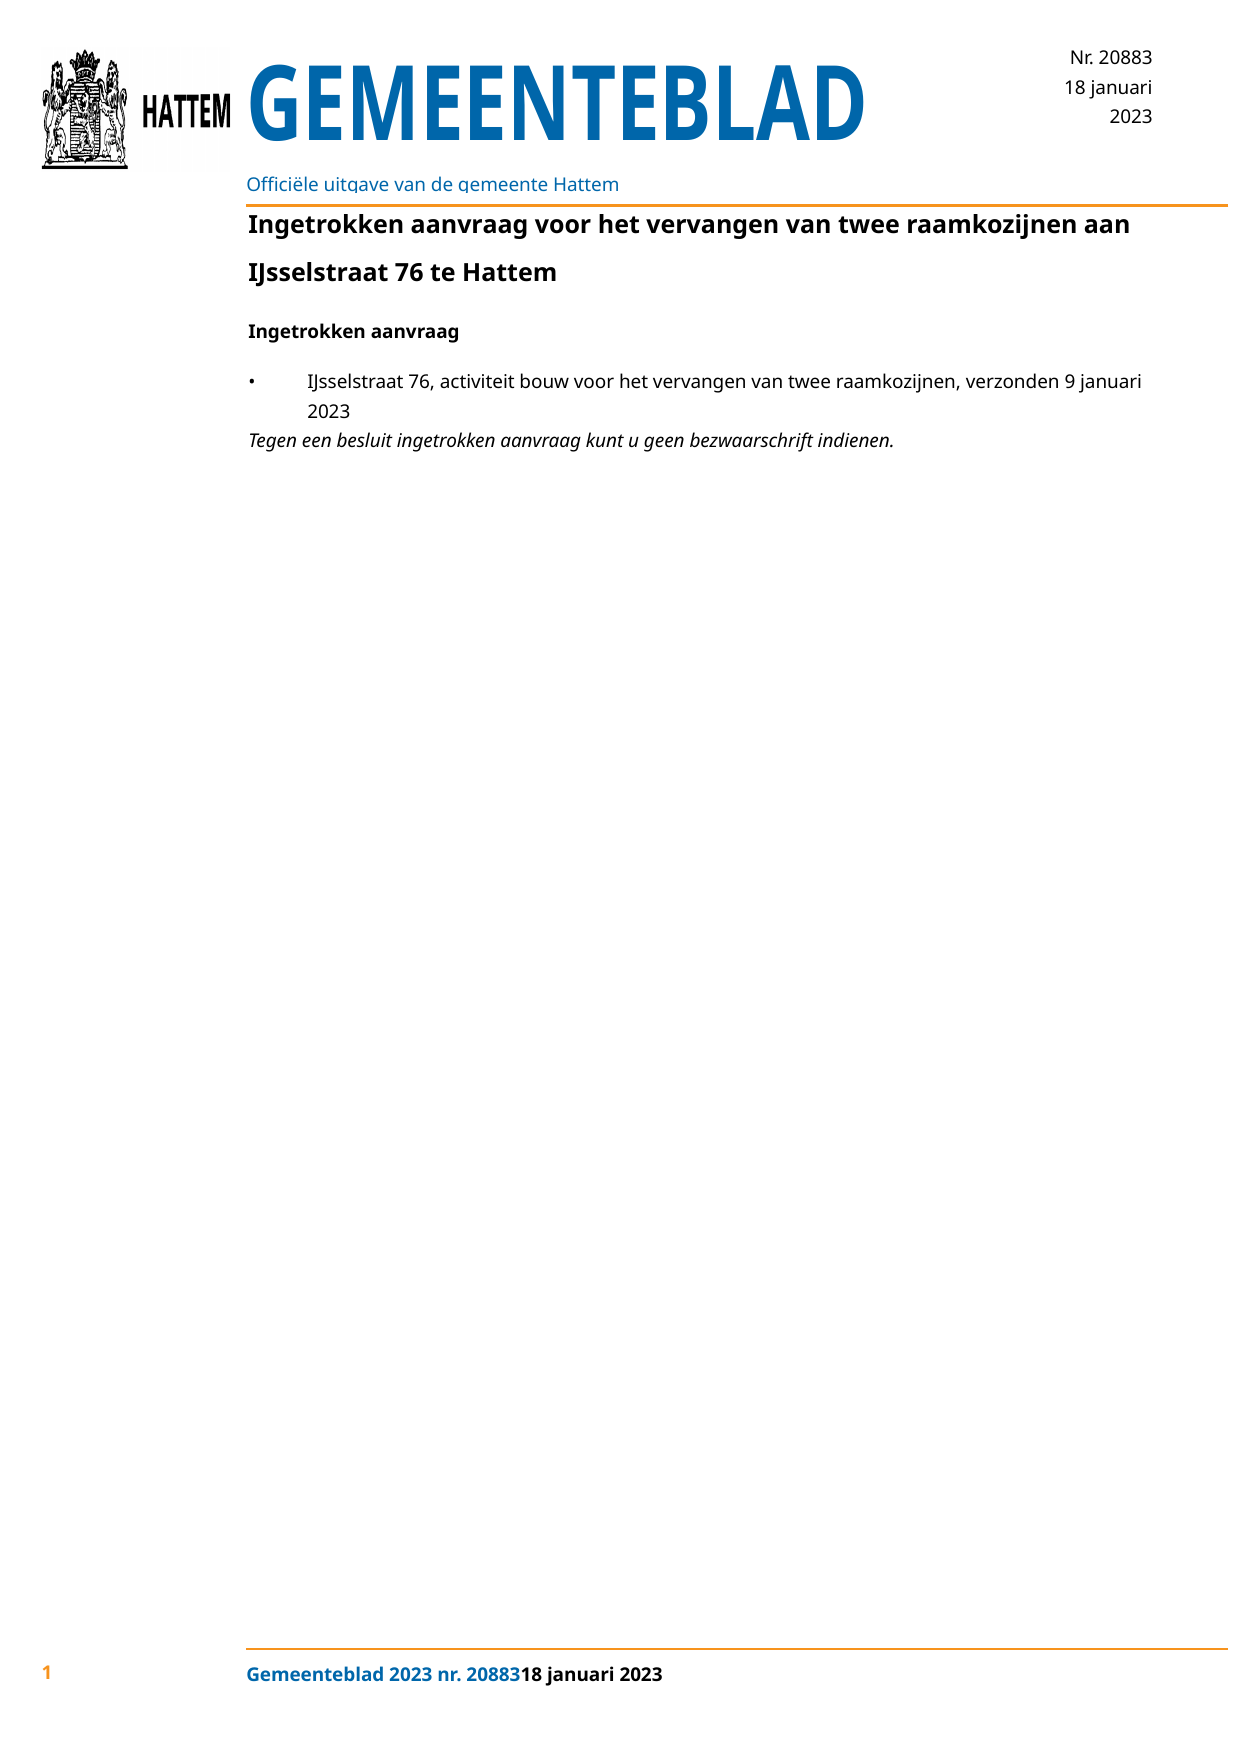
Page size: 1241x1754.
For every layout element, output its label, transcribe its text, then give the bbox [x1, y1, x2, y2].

text Tegen een besluit ingetrokken aanvraag kunt u geen bezwaarschrift indienen. [248, 427, 1152, 453]
text Ingetrokken aanvraag voor het vervangen van twee raamkozijnen aan IJsselstraat 76 te Hattem [248, 207, 1152, 288]
list IJsselstraat 76, activiteit bouw voor het vervangen van twee raamkozijnen, verzonden 9 januari 2023 [248, 368, 1152, 424]
picture [41, 47, 231, 172]
text Ingetrokken aanvraag [248, 318, 1152, 344]
